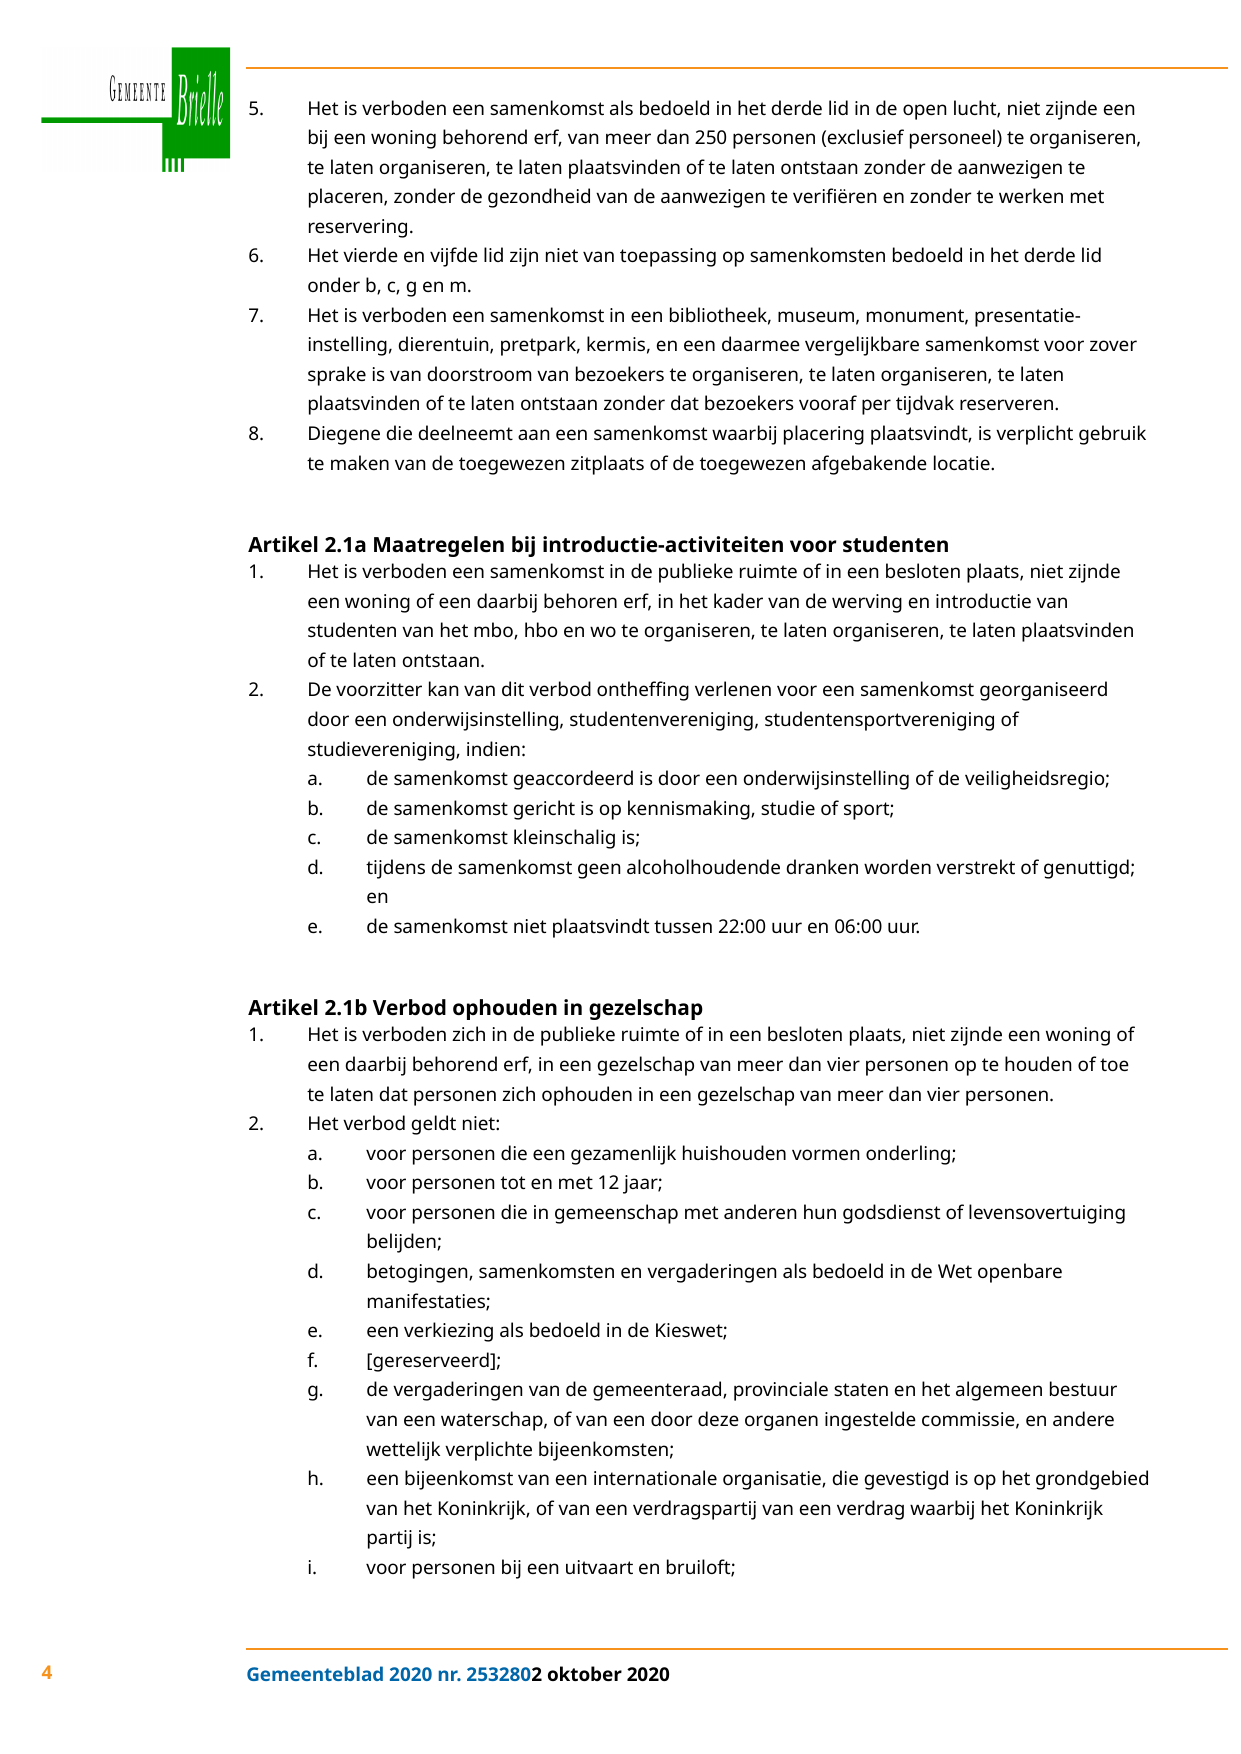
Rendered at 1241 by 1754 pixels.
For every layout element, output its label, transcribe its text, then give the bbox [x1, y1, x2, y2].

list voor personen die een gezamenlijk huishouden vormen onderling; [307, 1140, 1152, 1166]
list betogingen, samenkomsten en vergaderingen als bedoeld in de Wet openbare manifestaties; [307, 1258, 1152, 1314]
list de samenkomst gericht is op kennismaking, studie of sport; [307, 795, 1152, 821]
list De voorzitter kan van dit verbod ontheffing verlenen voor een samenkomst georganiseerd door een onderwijsinstelling, studentenvereniging, studentensportvereniging of studievereniging, indien: [248, 677, 1152, 761]
list de samenkomst niet plaatsvindt tussen 22:00 uur en 06:00 uur. [307, 913, 1152, 939]
list tijdens de samenkomst geen alcoholhoudende dranken worden verstrekt of genuttigd; en [307, 854, 1152, 909]
list Het is verboden een samenkomst als bedoeld in het derde lid in de open lucht, niet zijnde een bij een woning behorend erf, van meer dan 250 personen (exclusief personeel) te organiseren, te laten organiseren, te laten plaatsvinden of te laten ontstaan zonder de aanwezigen te placeren, zonder de gezondheid van de aanwezigen te verifiëren en zonder te werken met reservering. [248, 95, 1152, 239]
list [gereserveerd]; [307, 1347, 1152, 1373]
list Het vierde en vijfde lid zijn niet van toepassing op samenkomsten bedoeld in het derde lid onder b, c, g en m. [248, 243, 1152, 298]
list de samenkomst kleinschalig is; [307, 824, 1152, 850]
picture [41, 47, 231, 172]
list de samenkomst geaccordeerd is door een onderwijsinstelling of de veiligheidsregio; [307, 765, 1152, 791]
list Het is verboden zich in de publieke ruimte of in een besloten plaats, niet zijnde een woning of een daarbij behorend erf, in een gezelschap van meer dan vier personen op te houden of toe te laten dat personen zich ophouden in een gezelschap van meer dan vier personen. [248, 1022, 1152, 1107]
list een bijeenkomst van een internationale organisatie, die gevestigd is op het grondgebied van het Koninkrijk, of van een verdragspartij van een verdrag waarbij het Koninkrijk partij is; [307, 1465, 1152, 1550]
list voor personen bij een uitvaart en bruiloft; [307, 1554, 1152, 1580]
list Het is verboden een samenkomst in een bibliotheek, museum, monument, presentatie-instelling, dierentuin, pretpark, kermis, en een daarmee vergelijkbare samenkomst voor zover sprake is van doorstroom van bezoekers te organiseren, te laten organiseren, te laten plaatsvinden of te laten ontstaan zonder dat bezoekers vooraf per tijdvak reserveren. [248, 302, 1152, 416]
list Het verbod geldt niet: [248, 1110, 1152, 1136]
text Artikel 2.1a Maatregelen bij introductie-activiteiten voor studenten [248, 530, 1152, 558]
list de vergaderingen van de gemeenteraad, provinciale staten en het algemeen bestuur van een waterschap, of van een door deze organen ingestelde commissie, en andere wettelijk verplichte bijeenkomsten; [307, 1377, 1152, 1462]
list Het is verboden een samenkomst in de publieke ruimte of in een besloten plaats, niet zijnde een woning of een daarbij behoren erf, in het kader van de werving en introductie van studenten van het mbo, hbo en wo te organiseren, te laten organiseren, te laten plaatsvinden of te laten ontstaan. [248, 558, 1152, 673]
list Diegene die deelneemt aan een samenkomst waarbij placering plaatsvindt, is verplicht gebruik te maken van de toegewezen zitplaats of de toegewezen afgebakende locatie. [248, 420, 1152, 476]
text Artikel 2.1b Verbod ophouden in gezelschap [248, 993, 1152, 1022]
list voor personen die in gemeenschap met anderen hun godsdienst of levensovertuiging belijden; [307, 1199, 1152, 1254]
list voor personen tot en met 12 jaar; [307, 1169, 1152, 1195]
list een verkiezing als bedoeld in de Kieswet; [307, 1317, 1152, 1343]
